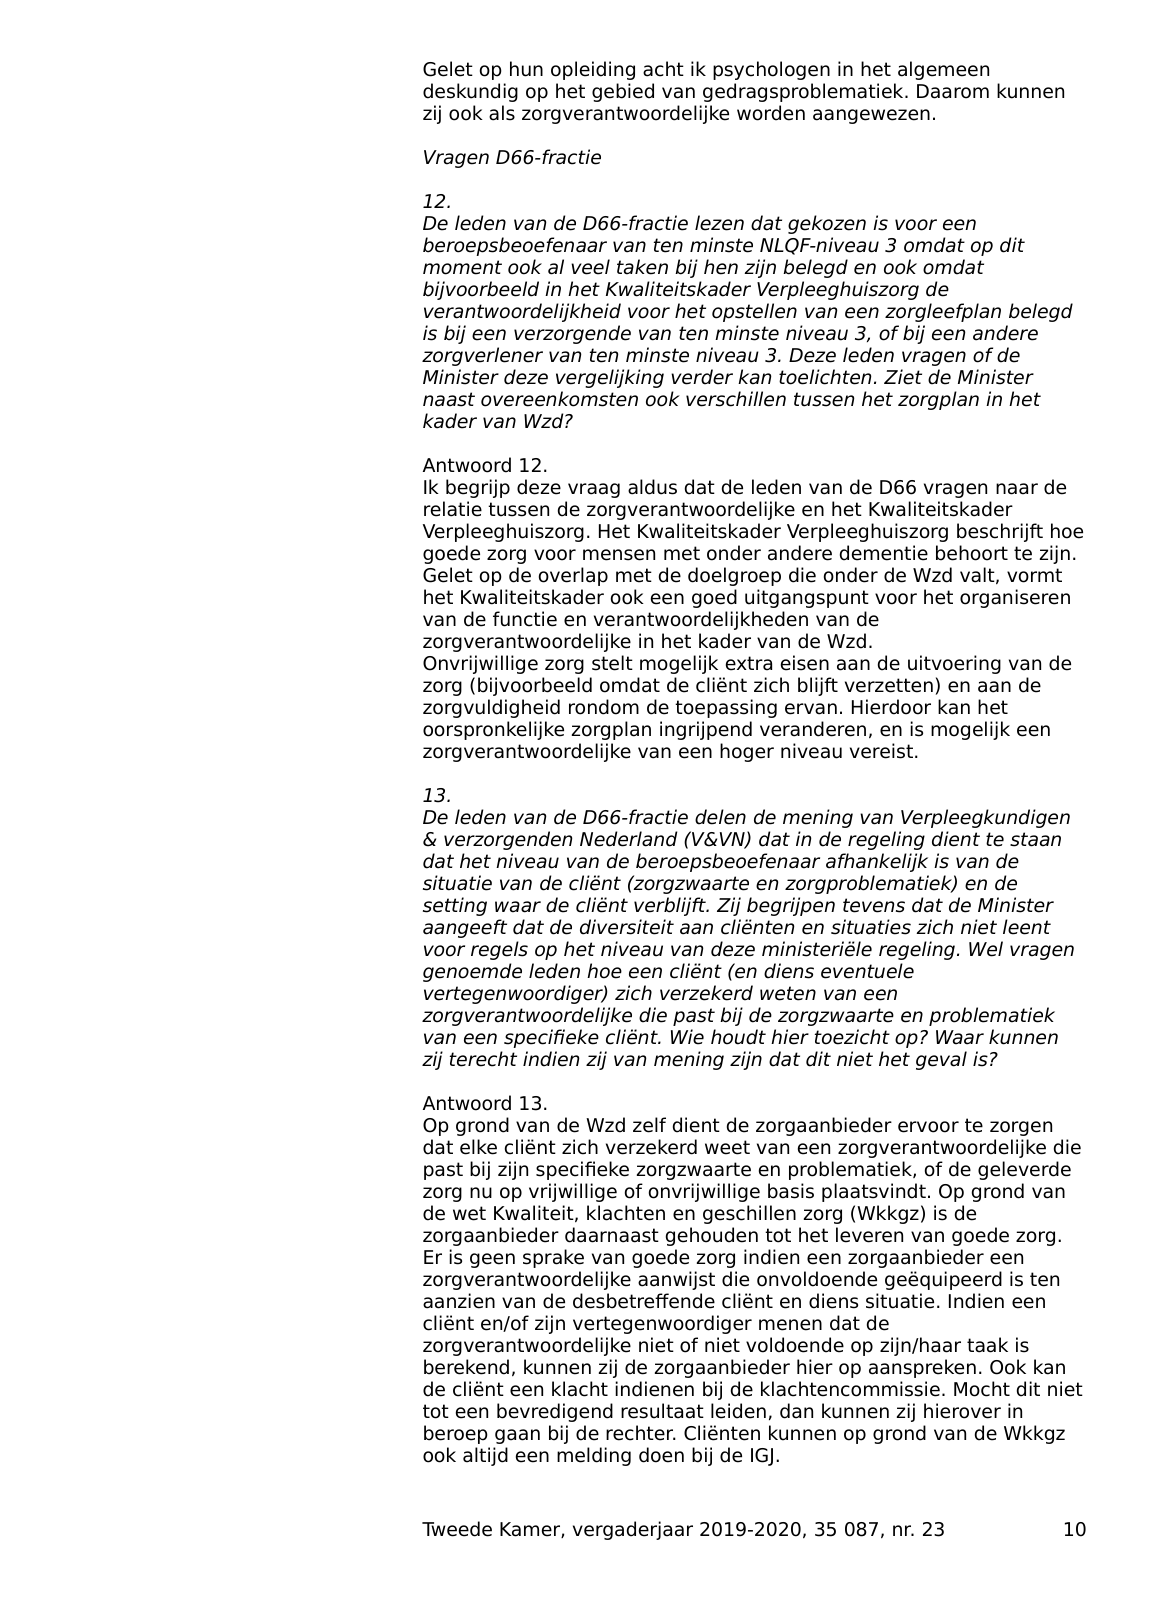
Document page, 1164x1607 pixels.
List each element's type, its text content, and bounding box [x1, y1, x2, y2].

text Gelet op hun opleiding acht ik psychologen in het algemeen deskundig op het gebied van gedragsproblematiek. Daarom kunnen zij ook als zorgverantwoordelijke worden aangewezen. [422, 59, 1087, 125]
text Op grond van de Wzd zelf dient de zorgaanbieder ervoor te zorgen dat elke cliënt zich verzekerd weet van een zorgverantwoordelijke die past bij zijn specifieke zorgzwaarte en problematiek, of de geleverde zorg nu op vrijwillige of onvrijwillige basis plaatsvindt. Op grond van de wet Kwaliteit, klachten en geschillen zorg (Wkkgz) is de zorgaanbieder daarnaast gehouden tot het leveren van goede zorg. Er is geen sprake van goede zorg indien een zorgaanbieder een zorgverantwoordelijke aanwijst die onvoldoende geëquipeerd is ten aanzien van de desbetreffende cliënt en diens situatie. Indien een cliënt en/of zijn vertegenwoordiger menen dat de zorgverantwoordelijke niet of niet voldoende op zijn/haar taak is berekend, kunnen zij de zorgaanbieder hier op aanspreken. Ook kan de cliënt een klacht indienen bij de klachtencommissie. Mocht dit niet tot een bevredigend resultaat leiden, dan kunnen zij hierover in beroep gaan bij de rechter. Cliënten kunnen op grond van de Wkkgz ook altijd een melding doen bij de IGJ. [422, 1115, 1087, 1467]
text 13. [422, 785, 1087, 807]
subtitle Vragen D66-fractie [422, 147, 1087, 169]
text 12. [422, 191, 1087, 213]
text Ik begrijp deze vraag aldus dat de leden van de D66 vragen naar de relatie tussen de zorgverantwoordelijke en het Kwaliteitskader Verpleeghuiszorg. Het Kwaliteitskader Verpleeghuiszorg beschrijft hoe goede zorg voor mensen met onder andere dementie behoort te zijn. Gelet op de overlap met de doelgroep die onder de Wzd valt, vormt het Kwaliteitskader ook een goed uitgangspunt voor het organiseren van de functie en verantwoordelijkheden van de zorgverantwoordelijke in het kader van de Wzd. [422, 477, 1087, 653]
text De leden van de D66-fractie lezen dat gekozen is voor een beroepsbeoefenaar van ten minste NLQF-niveau 3 omdat op dit moment ook al veel taken bij hen zijn belegd en ook omdat bijvoorbeeld in het Kwaliteitskader Verpleeghuiszorg de verantwoordelijkheid voor het opstellen van een zorgleefplan belegd is bij een verzorgende van ten minste niveau 3, of bij een andere zorgverlener van ten minste niveau 3. Deze leden vragen of de Minister deze vergelijking verder kan toelichten. Ziet de Minister naast overeenkomsten ook verschillen tussen het zorgplan in het kader van Wzd? [422, 213, 1087, 433]
text Antwoord 13. [422, 1093, 1087, 1115]
text Antwoord 12. [422, 455, 1087, 477]
text De leden van de D66-fractie delen de mening van Verpleegkundigen & verzorgenden Nederland (V&VN) dat in de regeling dient te staan dat het niveau van de beroepsbeoefenaar afhankelijk is van de situatie van de cliënt (zorgzwaarte en zorgproblematiek) en de setting waar de cliënt verblijft. Zij begrijpen tevens dat de Minister aangeeft dat de diversiteit aan cliënten en situaties zich niet leent voor regels op het niveau van deze ministeriële regeling. Wel vragen genoemde leden hoe een cliënt (en diens eventuele vertegenwoordiger) zich verzekerd weten van een zorgverantwoordelijke die past bij de zorgzwaarte en problematiek van een specifieke cliënt. Wie houdt hier toezicht op? Waar kunnen zij terecht indien zij van mening zijn dat dit niet het geval is? [422, 807, 1087, 1071]
text Onvrijwillige zorg stelt mogelijk extra eisen aan de uitvoering van de zorg (bijvoorbeeld omdat de cliënt zich blijft verzetten) en aan de zorgvuldigheid rondom de toepassing ervan. Hierdoor kan het oorspronkelijke zorgplan ingrijpend veranderen, en is mogelijk een zorgverantwoordelijke van een hoger niveau vereist. [422, 653, 1087, 763]
